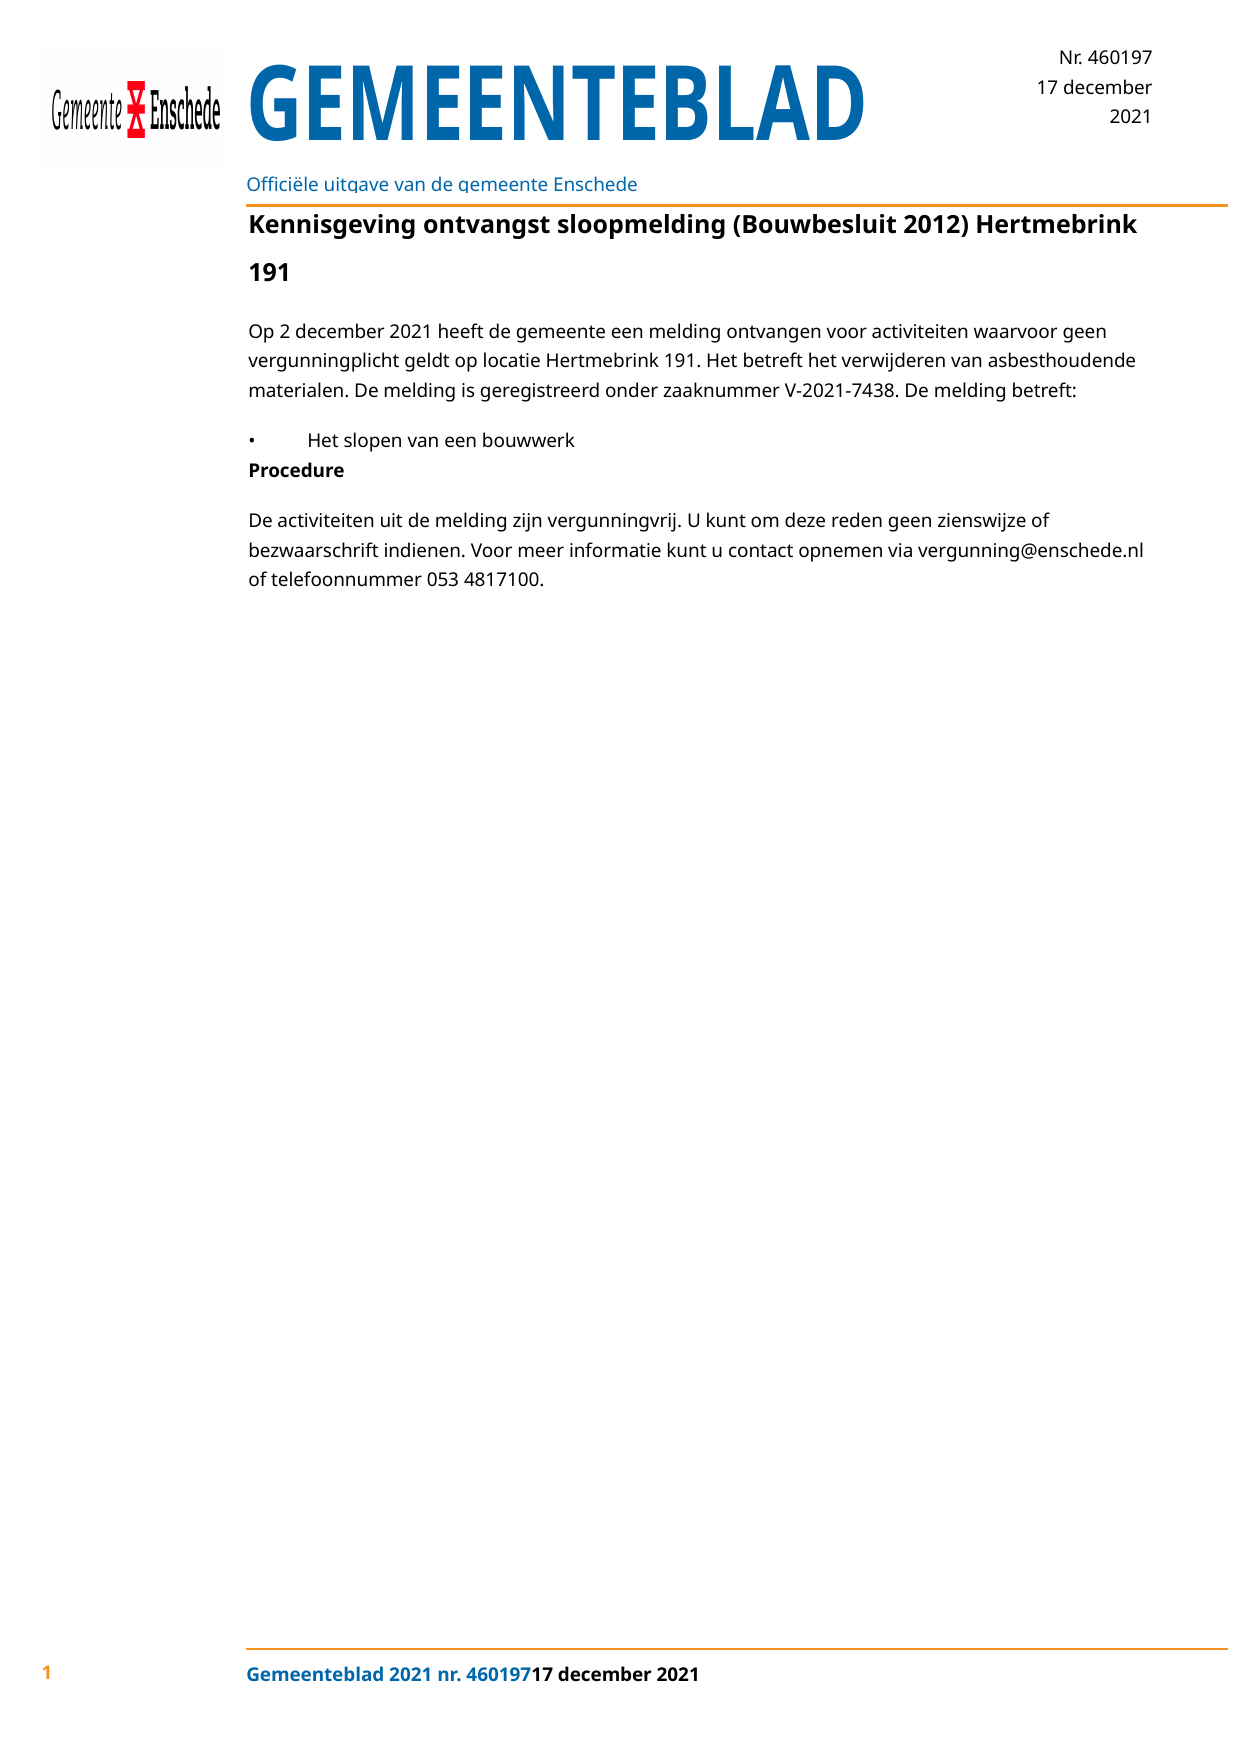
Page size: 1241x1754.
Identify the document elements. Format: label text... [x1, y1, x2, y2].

list Het slopen van een bouwwerk [248, 427, 1152, 453]
text Op 2 december 2021 heeft de gemeente een melding ontvangen voor activiteiten waarvoor geen vergunningplicht geldt op locatie Hertmebrink 191. Het betreft het verwijderen van asbesthoudende materialen. De melding is geregistreerd onder zaaknummer V-2021-7438. De melding betreft: [248, 318, 1152, 403]
picture [41, 47, 231, 172]
text Procedure [248, 457, 1152, 483]
text Kennisgeving ontvangst sloopmelding (Bouwbesluit 2012) Hertmebrink 191 [248, 207, 1152, 288]
text De activiteiten uit de melding zijn vergunningvrij. U kunt om deze reden geen zienswijze of bezwaarschrift indienen. Voor meer informatie kunt u contact opnemen via vergunning@enschede.nl of telefoonnummer 053 4817100. [248, 507, 1152, 592]
